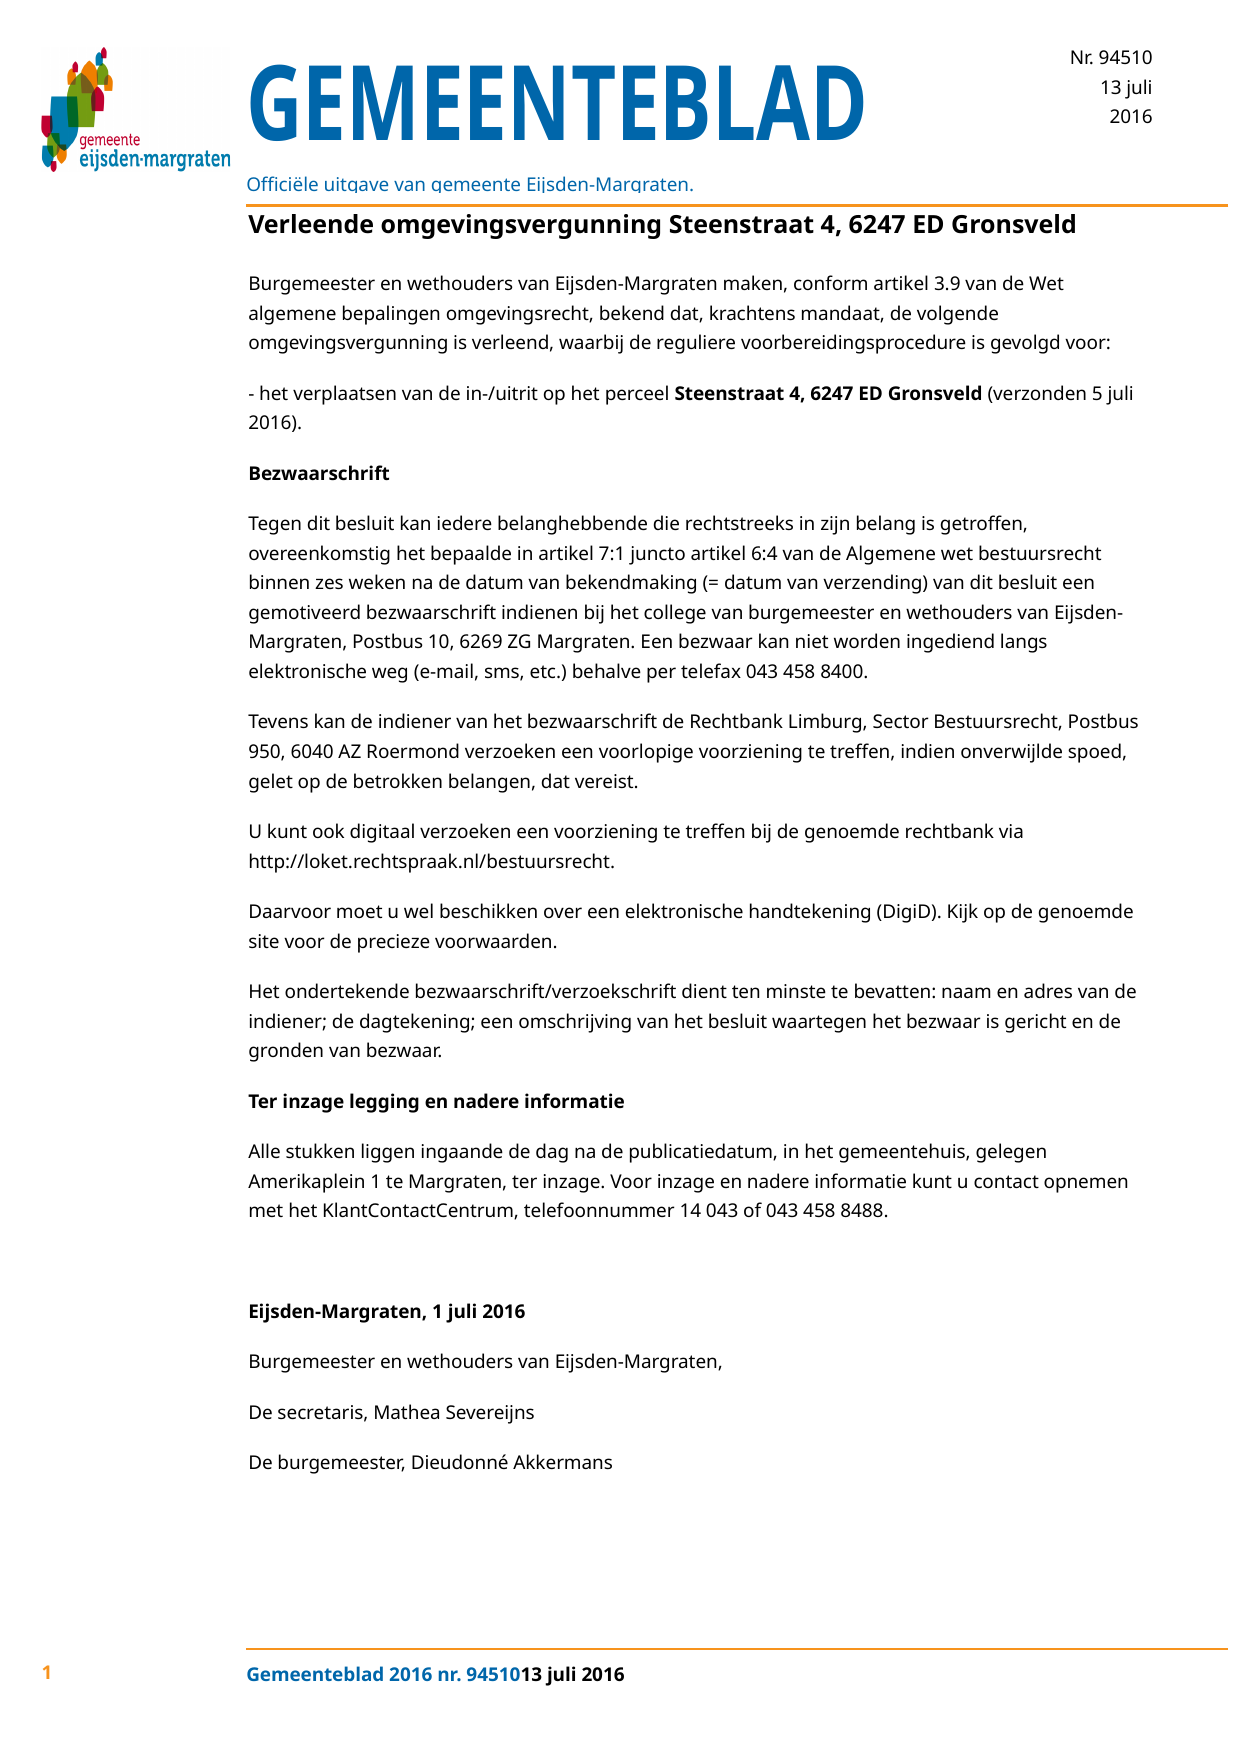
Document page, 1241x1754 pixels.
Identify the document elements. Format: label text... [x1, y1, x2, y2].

text Tegen dit besluit kan iedere belanghebbende die rechtstreeks in zijn belang is getroffen, overeenkomstig het bepaalde in artikel 7:1 juncto artikel 6:4 van de Algemene wet bestuursrecht binnen zes weken na de datum van bekendmaking (= datum van verzending) van dit besluit een gemotiveerd bezwaarschrift indienen bij het college van burgemeester en wethouders van Eijsden-Margraten, Postbus 10, 6269 ZG Margraten. Een bezwaar kan niet worden ingediend langs elektronische weg (e-mail, sms, etc.) behalve per telefax 043 458 8400. [248, 510, 1152, 684]
text Burgemeester en wethouders van Eijsden-Margraten maken, conform artikel 3.9 van de Wet algemene bepalingen omgevingsrecht, bekend dat, krachtens mandaat, de volgende omgevingsvergunning is verleend, waarbij de reguliere voorbereidingsprocedure is gevolgd voor: [248, 270, 1152, 355]
text Daarvoor moet u wel beschikken over een elektronische handtekening (DigiD). Kijk op de genoemde site voor de precieze voorwaarden. [248, 898, 1152, 953]
text De burgemeester, Dieudonné Akkermans [248, 1449, 1152, 1475]
text U kunt ook digitaal verzoeken een voorziening te treffen bij de genoemde rechtbank via http://loket.rechtspraak.nl/bestuursrecht. [248, 818, 1152, 873]
text De secretaris, Mathea Severeijns [248, 1399, 1152, 1425]
text - het verplaatsen van de in-/uitrit op het perceel Steenstraat 4, 6247 ED Gronsveld (verzonden 5 juli 2016). [248, 380, 1152, 435]
text Bezwaarschrift [248, 460, 1152, 486]
text Eijsden-Margraten, 1 juli 2016 [248, 1298, 1152, 1324]
text Verleende omgevingsvergunning Steenstraat 4, 6247 ED Gronsveld [248, 207, 1152, 241]
text Ter inzage legging en nadere informatie [248, 1088, 1152, 1113]
text Het ondertekende bezwaarschrift/verzoekschrift dient ten minste te bevatten: naam en adres van de indiener; de dagtekening; een omschrijving van het besluit waartegen het bezwaar is gericht en de gronden van bezwaar. [248, 978, 1152, 1063]
picture [41, 47, 231, 172]
text Burgemeester en wethouders van Eijsden-Margraten, [248, 1349, 1152, 1374]
text Tevens kan de indiener van het bezwaarschrift de Rechtbank Limburg, Sector Bestuursrecht, Postbus 950, 6040 AZ Roermond verzoeken een voorlopige voorziening te treffen, indien onverwijlde spoed, gelet op de betrokken belangen, dat vereist. [248, 709, 1152, 793]
text Alle stukken liggen ingaande de dag na de publicatiedatum, in het gemeentehuis, gelegen Amerikaplein 1 te Margraten, ter inzage. Voor inzage en nadere informatie kunt u contact opnemen met het KlantContactCentrum, telefoonnummer 14 043 of 043 458 8488. [248, 1138, 1152, 1223]
